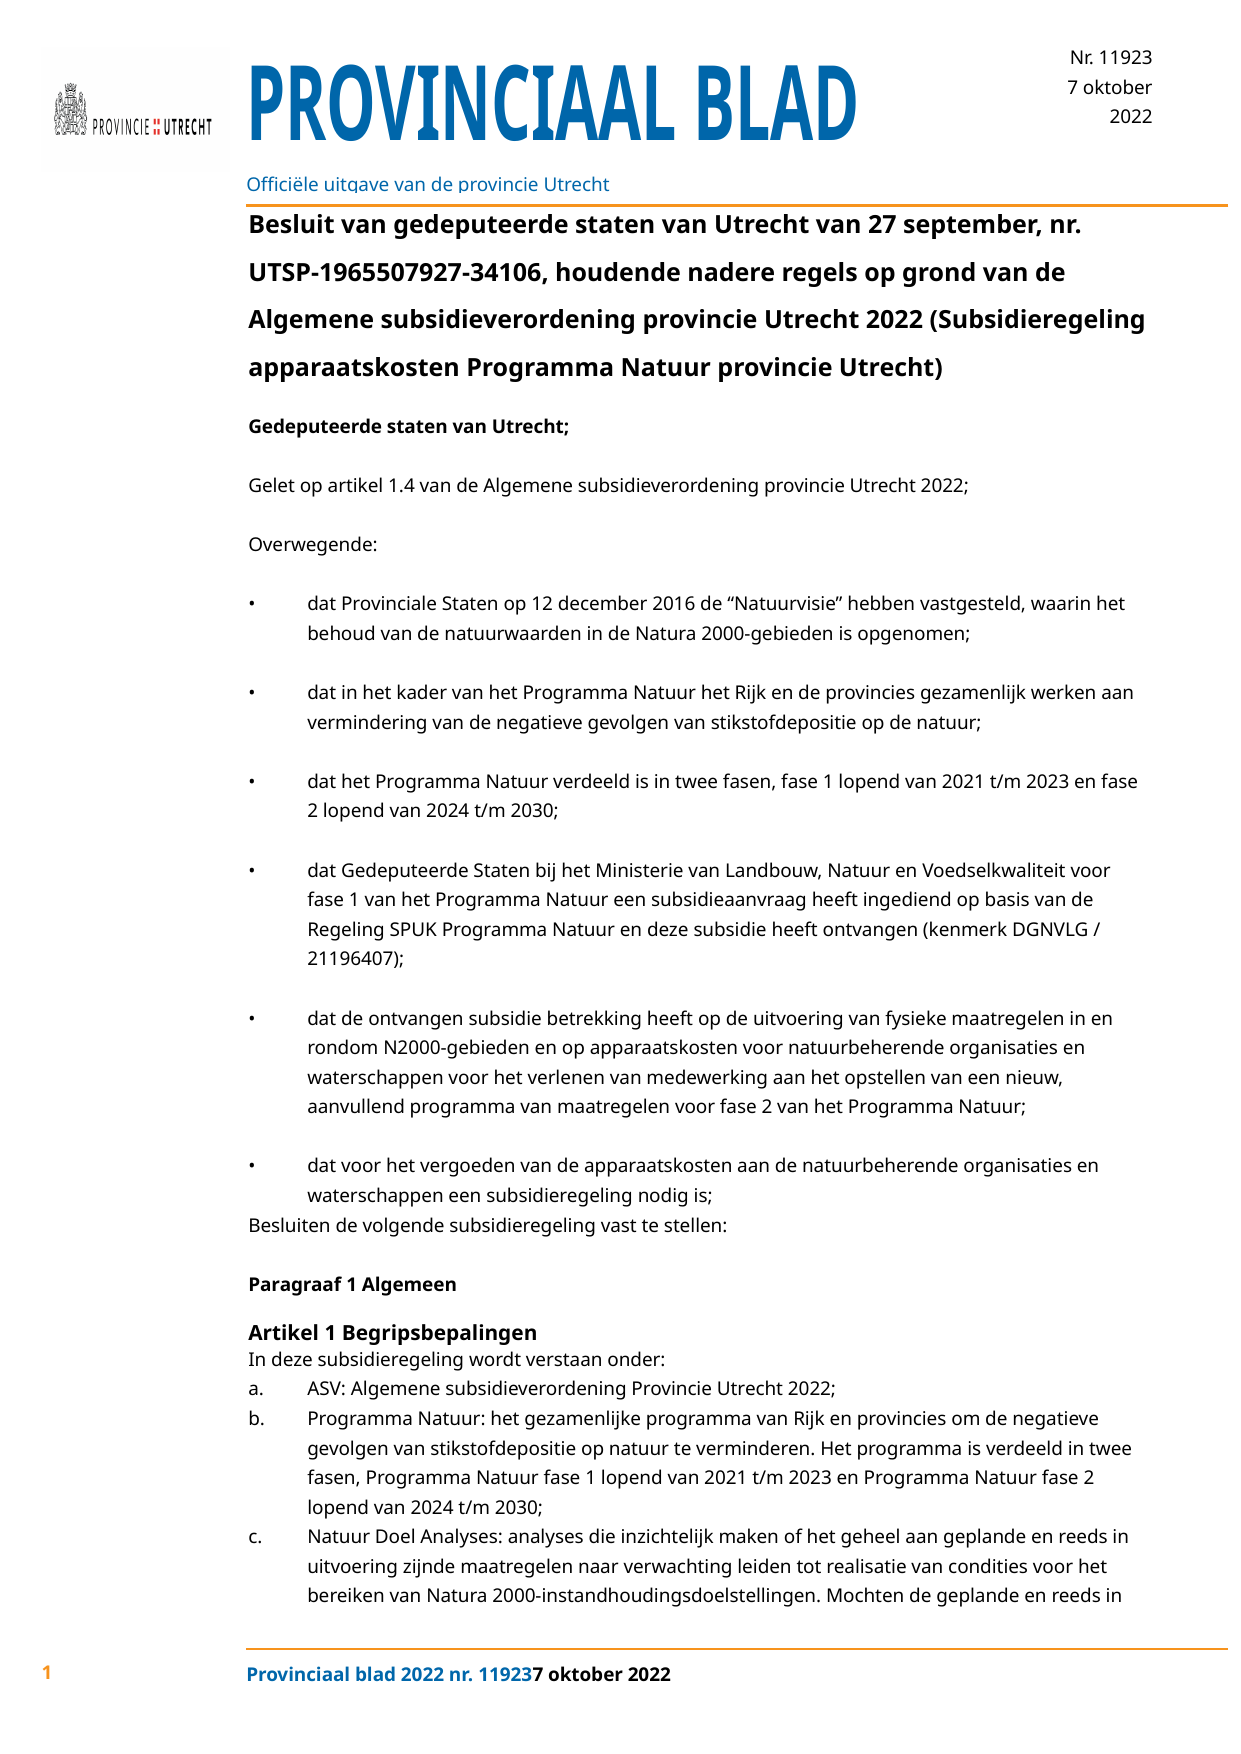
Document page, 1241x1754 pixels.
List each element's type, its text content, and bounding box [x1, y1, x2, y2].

list dat Gedeputeerde Staten bij het Ministerie van Landbouw, Natuur en Voedselkwaliteit voor fase 1 van het Programma Natuur een subsidieaanvraag heeft ingediend op basis van de Regeling SPUK Programma Natuur en deze subsidie heeft ontvangen (kenmerk DGNVLG / 21196407); [248, 857, 1152, 971]
list dat in het kader van het Programma Natuur het Rijk en de provincies gezamenlijk werken aan vermindering van de negatieve gevolgen van stikstofdepositie op de natuur; [248, 679, 1152, 735]
text Gelet op artikel 1.4 van de Algemene subsidieverordening provincie Utrecht 2022; [248, 472, 1152, 498]
list Programma Natuur: het gezamenlijke programma van Rijk en provincies om de negatieve gevolgen van stikstofdepositie op natuur te verminderen. Het programma is verdeeld in twee fasen, Programma Natuur fase 1 lopend van 2021 t/m 2023 en Programma Natuur fase 2 lopend van 2024 t/m 2030; [248, 1405, 1152, 1520]
picture [41, 47, 231, 172]
list dat Provinciale Staten op 12 december 2016 de “Natuurvisie” hebben vastgesteld, waarin het behoud van de natuurwaarden in de Natura 2000-gebieden is opgenomen; [248, 591, 1152, 646]
text Artikel 1 Begripsbepalingen [248, 1318, 1152, 1346]
text Paragraaf 1 Algemeen [248, 1271, 1152, 1297]
text Overwegende: [248, 531, 1152, 557]
text In deze subsidieregeling wordt verstaan onder: [248, 1346, 1152, 1372]
list dat voor het vergoeden van de apparaatskosten aan de natuurbeherende organisaties en waterschappen een subsidieregeling nodig is; [248, 1153, 1152, 1208]
text Besluiten de volgende subsidieregeling vast te stellen: [248, 1212, 1152, 1238]
text Gedeputeerde staten van Utrecht; [248, 413, 1152, 439]
list dat het Programma Natuur verdeeld is in twee fasen, fase 1 lopend van 2021 t/m 2023 en fase 2 lopend van 2024 t/m 2030; [248, 768, 1152, 823]
text Besluit van gedeputeerde staten van Utrecht van 27 september, nr. UTSP-1965507927-34106, houdende nadere regels op grond van de Algemene subsidieverordening provincie Utrecht 2022 (Subsidieregeling apparaatskosten Programma Natuur provincie Utrecht) [248, 207, 1152, 384]
list Natuur Doel Analyses: analyses die inzichtelijk maken of het geheel aan geplande en reeds in uitvoering zijnde maatregelen naar verwachting leiden tot realisatie van condities voor het bereiken van Natura 2000-instandhoudingsdoelstellingen. Mochten de geplande en reeds in [248, 1523, 1152, 1608]
list dat de ontvangen subsidie betrekking heeft op de uitvoering van fysieke maatregelen in en rondom N2000-gebieden en op apparaatskosten voor natuurbeherende organisaties en waterschappen voor het verlenen van medewerking aan het opstellen van een nieuw, aanvullend programma van maatregelen voor fase 2 van het Programma Natuur; [248, 1005, 1152, 1119]
list ASV: Algemene subsidieverordening Provincie Utrecht 2022; [248, 1376, 1152, 1401]
